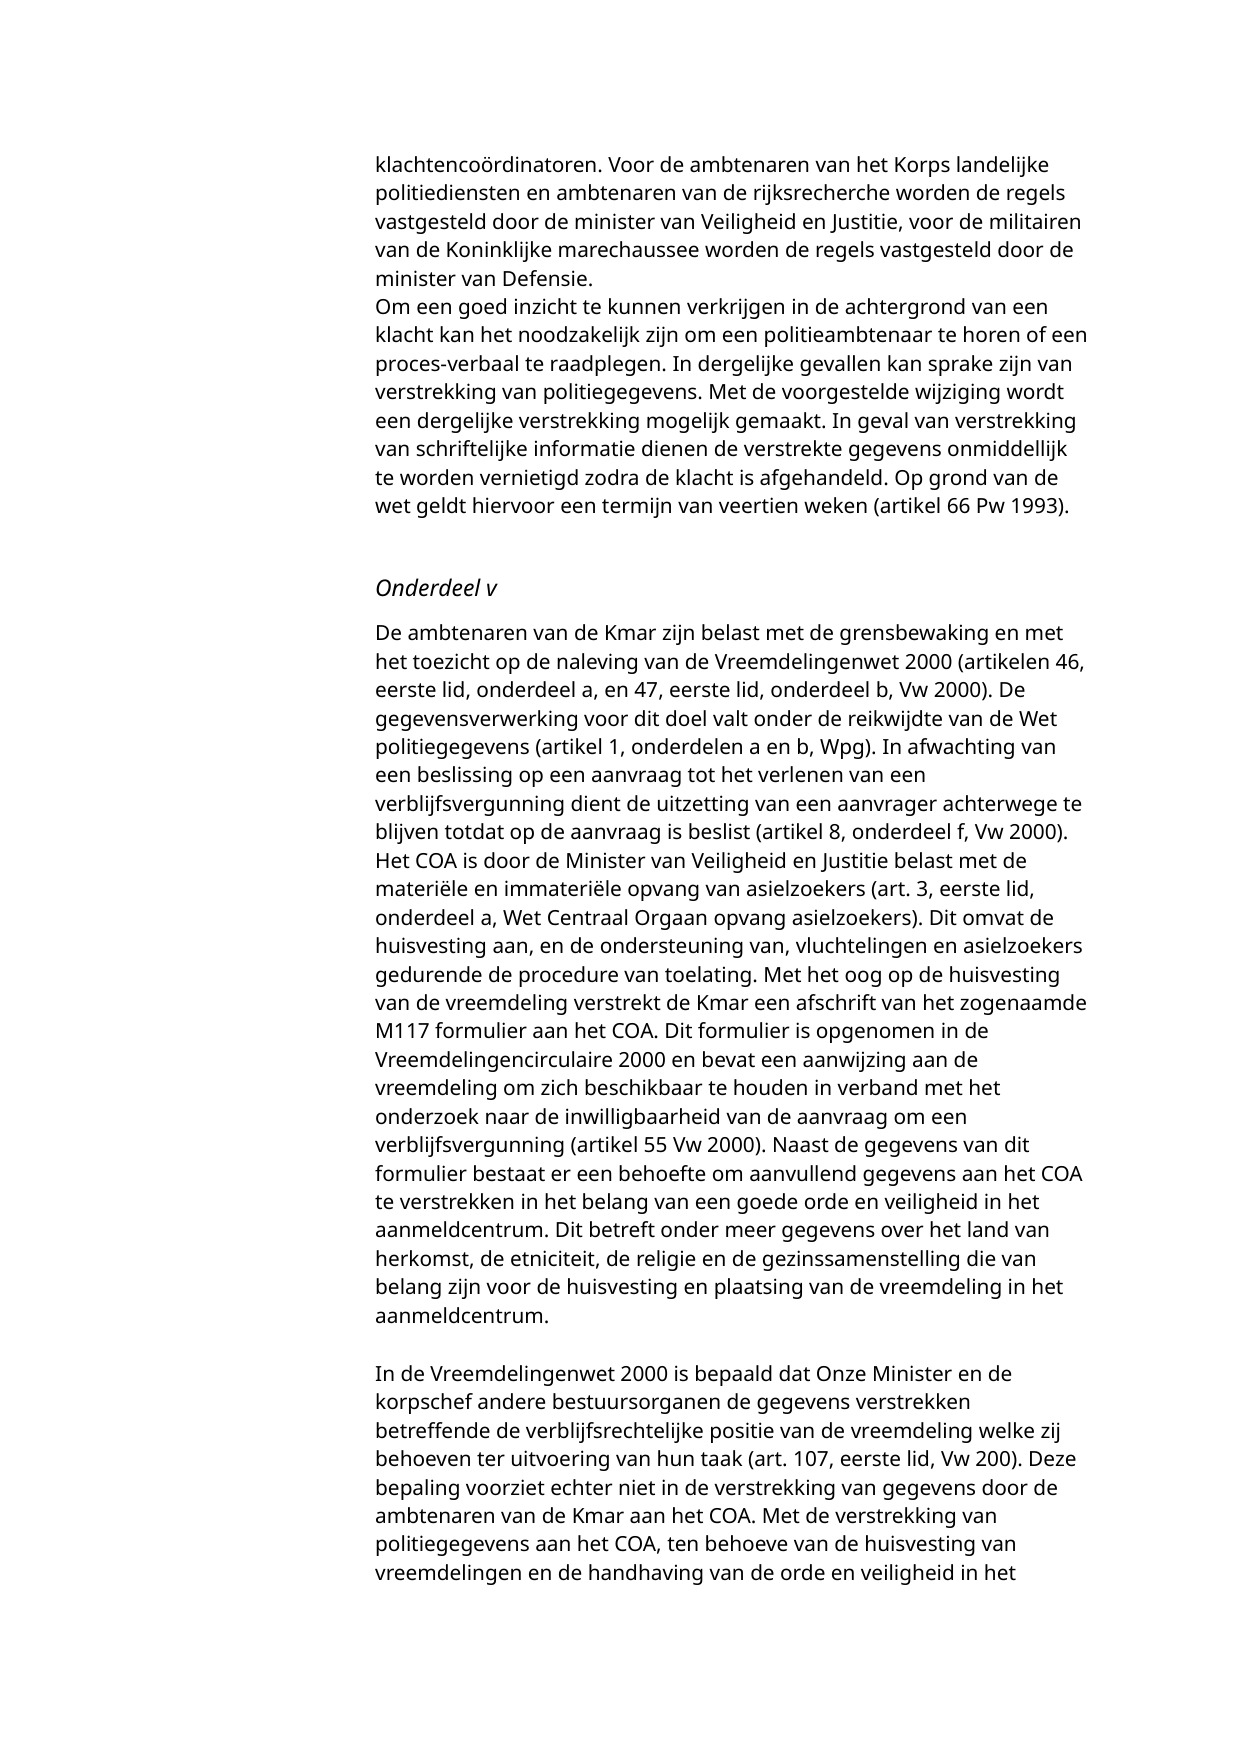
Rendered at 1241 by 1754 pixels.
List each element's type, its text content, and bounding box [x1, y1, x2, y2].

text In de Vreemdelingenwet 2000 is bepaald dat Onze Minister en de korpschef andere bestuursorganen de gegevens verstrekken betreffende de verblijfsrechtelijke positie van de vreemdeling welke zij behoeven ter uitvoering van hun taak (art. 107, eerste lid, Vw 200). Deze bepaling voorziet echter niet in de verstrekking van gegevens door de ambtenaren van de Kmar aan het COA. Met de verstrekking van politiegegevens aan het COA, ten behoeve van de huisvesting van vreemdelingen en de handhaving van de orde en veiligheid in het [375, 1359, 1090, 1586]
text De ambtenaren van de Kmar zijn belast met de grensbewaking en met het toezicht op de naleving van de Vreemdelingenwet 2000 (artikelen 46, eerste lid, onderdeel a, en 47, eerste lid, onderdeel b, Vw 2000). De gegevensverwerking voor dit doel valt onder de reikwijdte van de Wet politiegegevens (artikel 1, onderdelen a en b, Wpg). In afwachting van een beslissing op een aanvraag tot het verlenen van een verblijfsvergunning dient de uitzetting van een aanvrager achterwege te blijven totdat op de aanvraag is beslist (artikel 8, onderdeel f, Vw 2000). Het COA is door de Minister van Veiligheid en Justitie belast met de materiële en immateriële opvang van asielzoekers (art. 3, eerste lid, onderdeel a, Wet Centraal Orgaan opvang asielzoekers). Dit omvat de huisvesting aan, en de ondersteuning van, vluchtelingen en asielzoekers gedurende de procedure van toelating. Met het oog op de huisvesting van de vreemdeling verstrekt de Kmar een afschrift van het zogenaamde M117 formulier aan het COA. Dit formulier is opgenomen in de Vreemdelingencirculaire 2000 en bevat een aanwijzing aan de vreemdeling om zich beschikbaar te houden in verband met het onderzoek naar de inwilligbaarheid van de aanvraag om een verblijfsvergunning (artikel 55 Vw 2000). Naast de gegevens van dit formulier bestaat er een behoefte om aanvullend gegevens aan het COA te verstrekken in het belang van een goede orde en veiligheid in het aanmeldcentrum. Dit betreft onder meer gegevens over het land van herkomst, de etniciteit, de religie en de gezinssamenstelling die van belang zijn voor de huisvesting en plaatsing van de vreemdeling in het aanmeldcentrum. [375, 618, 1090, 1329]
text Om een goed inzicht te kunnen verkrijgen in de achtergrond van een klacht kan het noodzakelijk zijn om een politieambtenaar te horen of een proces-verbaal te raadplegen. In dergelijke gevallen kan sprake zijn van verstrekking van politiegegevens. Met de voorgestelde wijziging wordt een dergelijke verstrekking mogelijk gemaakt. In geval van verstrekking van schriftelijke informatie dienen de verstrekte gegevens onmiddellijk te worden vernietigd zodra de klacht is afgehandeld. Op grond van de wet geldt hiervoor een termijn van veertien weken (artikel 66 Pw 1993). [375, 292, 1090, 520]
subtitle Onderdeel v [375, 572, 1090, 603]
text klachtencoördinatoren. Voor de ambtenaren van het Korps landelijke politiediensten en ambtenaren van de rijksrecherche worden de regels vastgesteld door de minister van Veiligheid en Justitie, voor de militairen van de Koninklijke marechaussee worden de regels vastgesteld door de minister van Defensie. [375, 150, 1090, 292]
